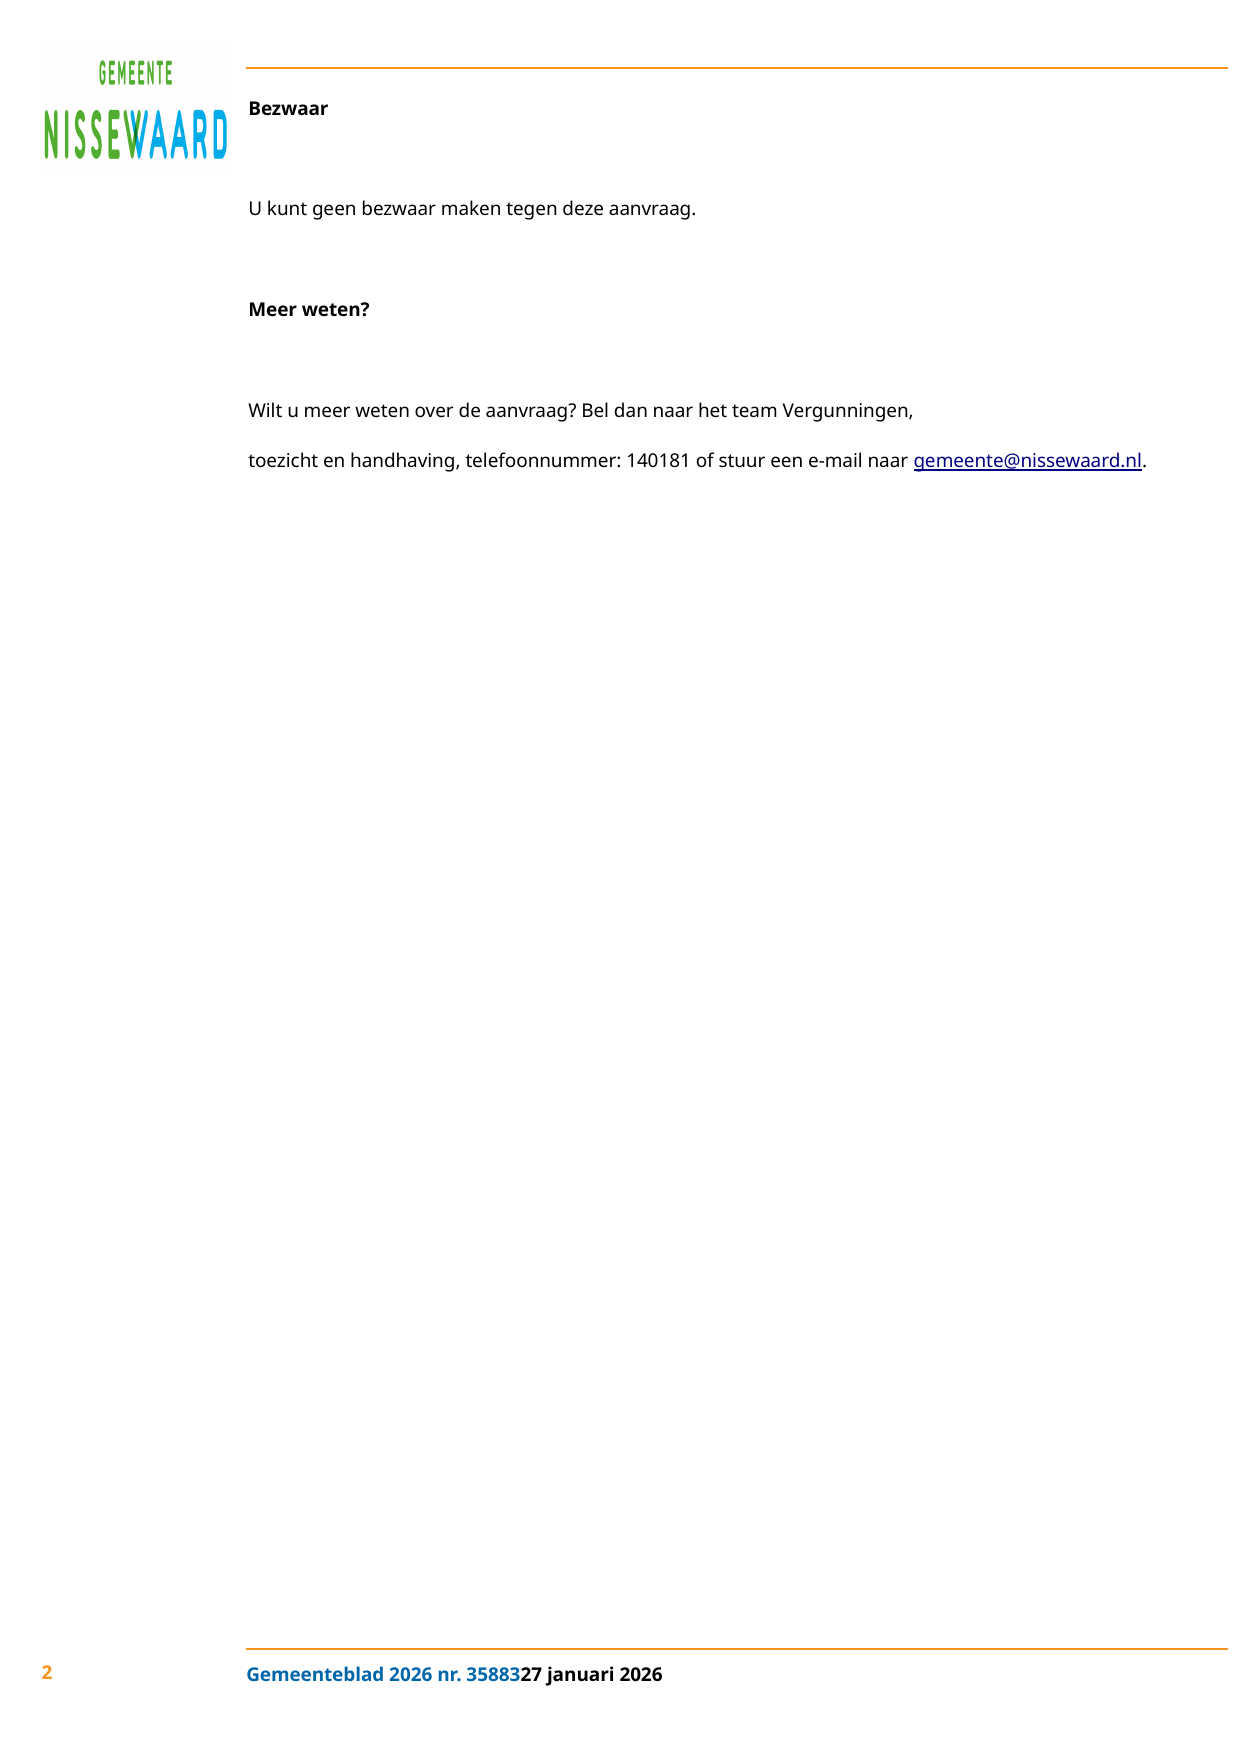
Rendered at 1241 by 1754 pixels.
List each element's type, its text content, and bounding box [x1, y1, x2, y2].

text toezicht en handhaving, telefoonnummer: 140181 of stuur een e-mail naar gemeente@nissewaard.nl. [248, 448, 1152, 473]
text U kunt geen bezwaar maken tegen deze aanvraag. [248, 196, 1152, 221]
text Bezwaar [248, 95, 1152, 121]
picture [41, 47, 231, 172]
text Wilt u meer weten over de aanvraag? Bel dan naar het team Vergunningen, [248, 397, 1152, 423]
text Meer weten? [248, 296, 1152, 322]
